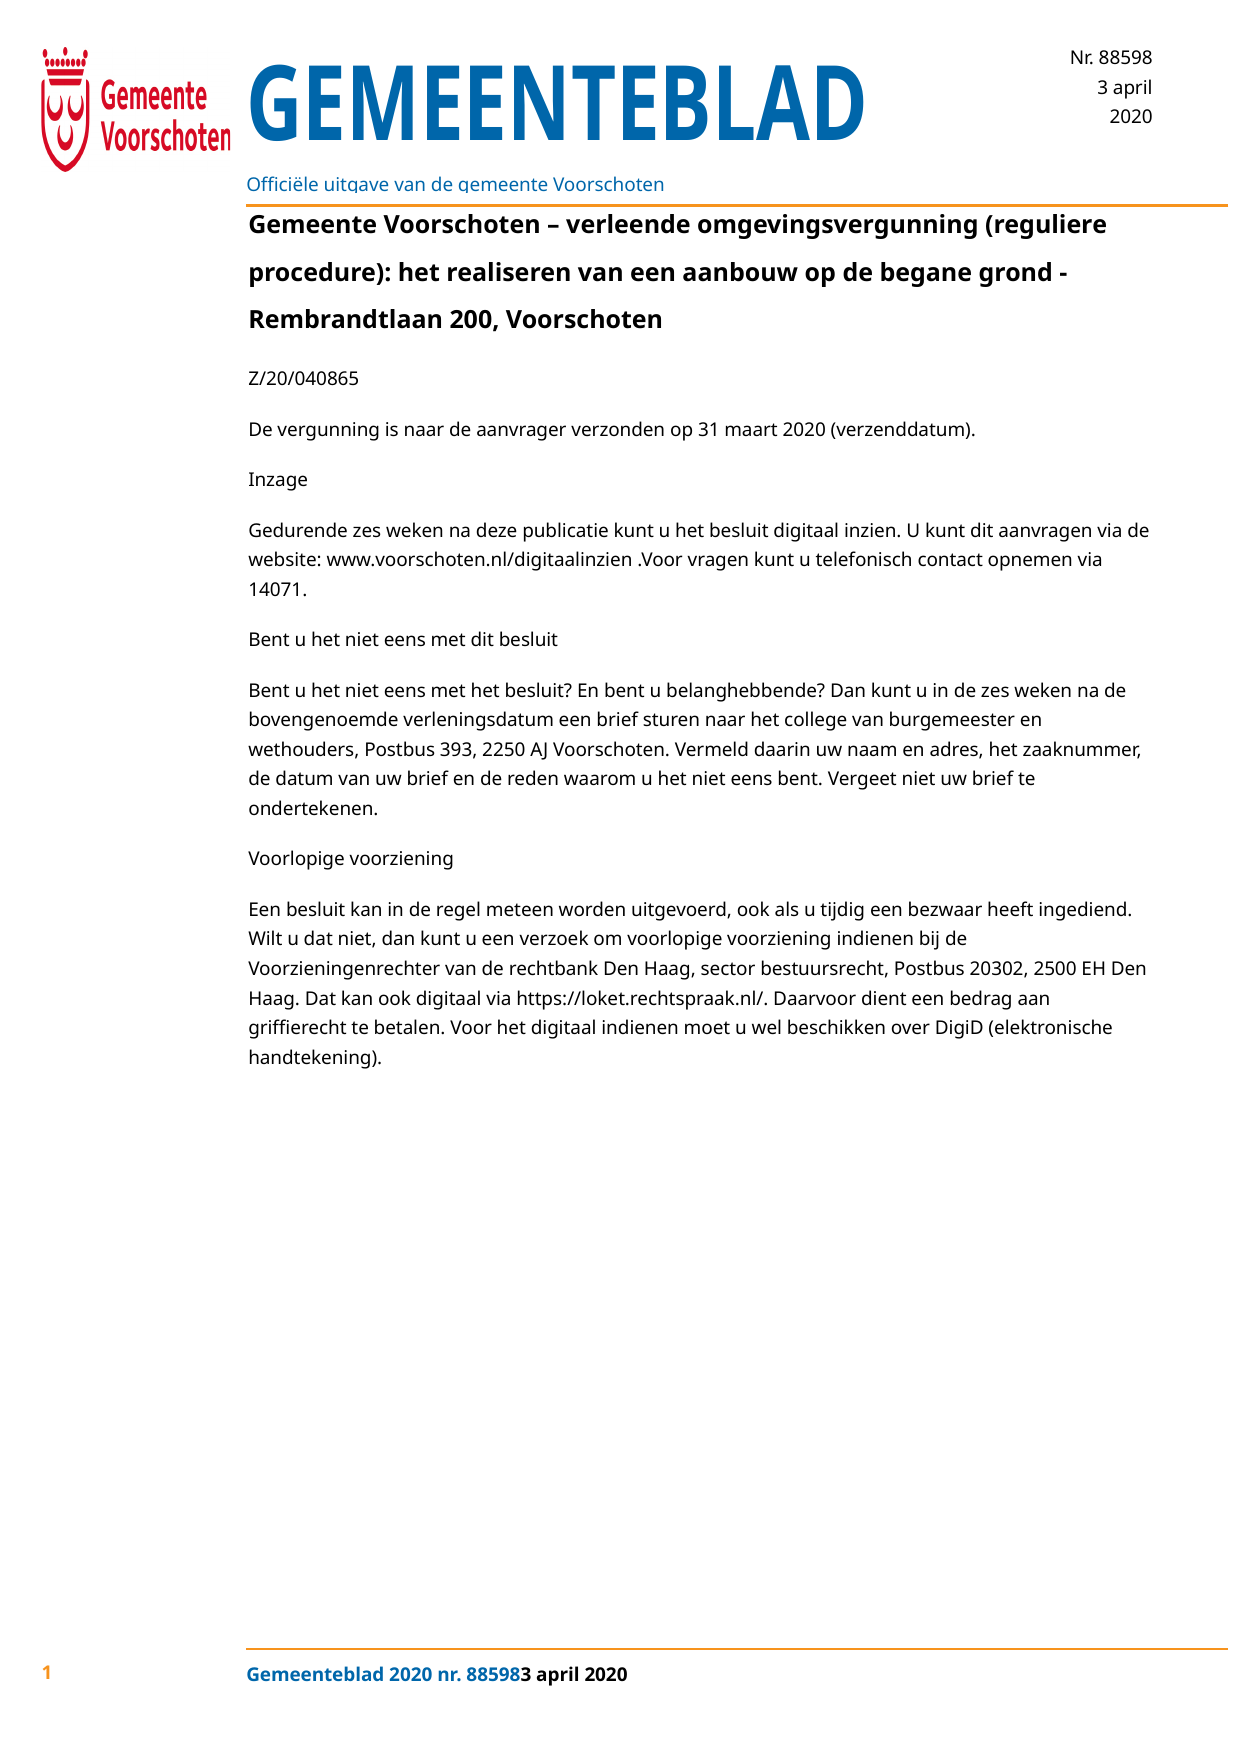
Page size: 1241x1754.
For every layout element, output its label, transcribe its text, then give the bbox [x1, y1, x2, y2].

text Een besluit kan in de regel meteen worden uitgevoerd, ook als u tijdig een bezwaar heeft ingediend. Wilt u dat niet, dan kunt u een verzoek om voorlopige voorziening indienen bij de Voorzieningenrechter van de rechtbank Den Haag, sector bestuursrecht, Postbus 20302, 2500 EH Den Haag. Dat kan ook digitaal via https://loket.rechtspraak.nl/. Daarvoor dient een bedrag aan griffierecht te betalen. Voor het digitaal indienen moet u wel beschikken over DigiD (elektronische handtekening). [248, 896, 1152, 1069]
text Gemeente Voorschoten – verleende omgevingsvergunning (reguliere procedure): het realiseren van een aanbouw op de begane grond - Rembrandtlaan 200, Voorschoten [248, 207, 1152, 336]
text Z/20/040865 [248, 366, 1152, 391]
text Voorlopige voorziening [248, 846, 1152, 871]
text Bent u het niet eens met dit besluit [248, 626, 1152, 652]
text De vergunning is naar de aanvrager verzonden op 31 maart 2020 (verzenddatum). [248, 416, 1152, 442]
text Gedurende zes weken na deze publicatie kunt u het besluit digitaal inzien. U kunt dit aanvragen via de website: www.voorschoten.nl/digitaalinzien .Voor vragen kunt u telefonisch contact opnemen via 14071. [248, 517, 1152, 602]
picture [41, 47, 231, 172]
text Inzage [248, 466, 1152, 492]
text Bent u het niet eens met het besluit? En bent u belanghebbende? Dan kunt u in de zes weken na de bovengenoemde verleningsdatum een brief sturen naar het college van burgemeester en wethouders, Postbus 393, 2250 AJ Voorschoten. Vermeld daarin uw naam en adres, het zaaknummer, de datum van uw brief en de reden waarom u het niet eens bent. Vergeet niet uw brief te ondertekenen. [248, 677, 1152, 821]
